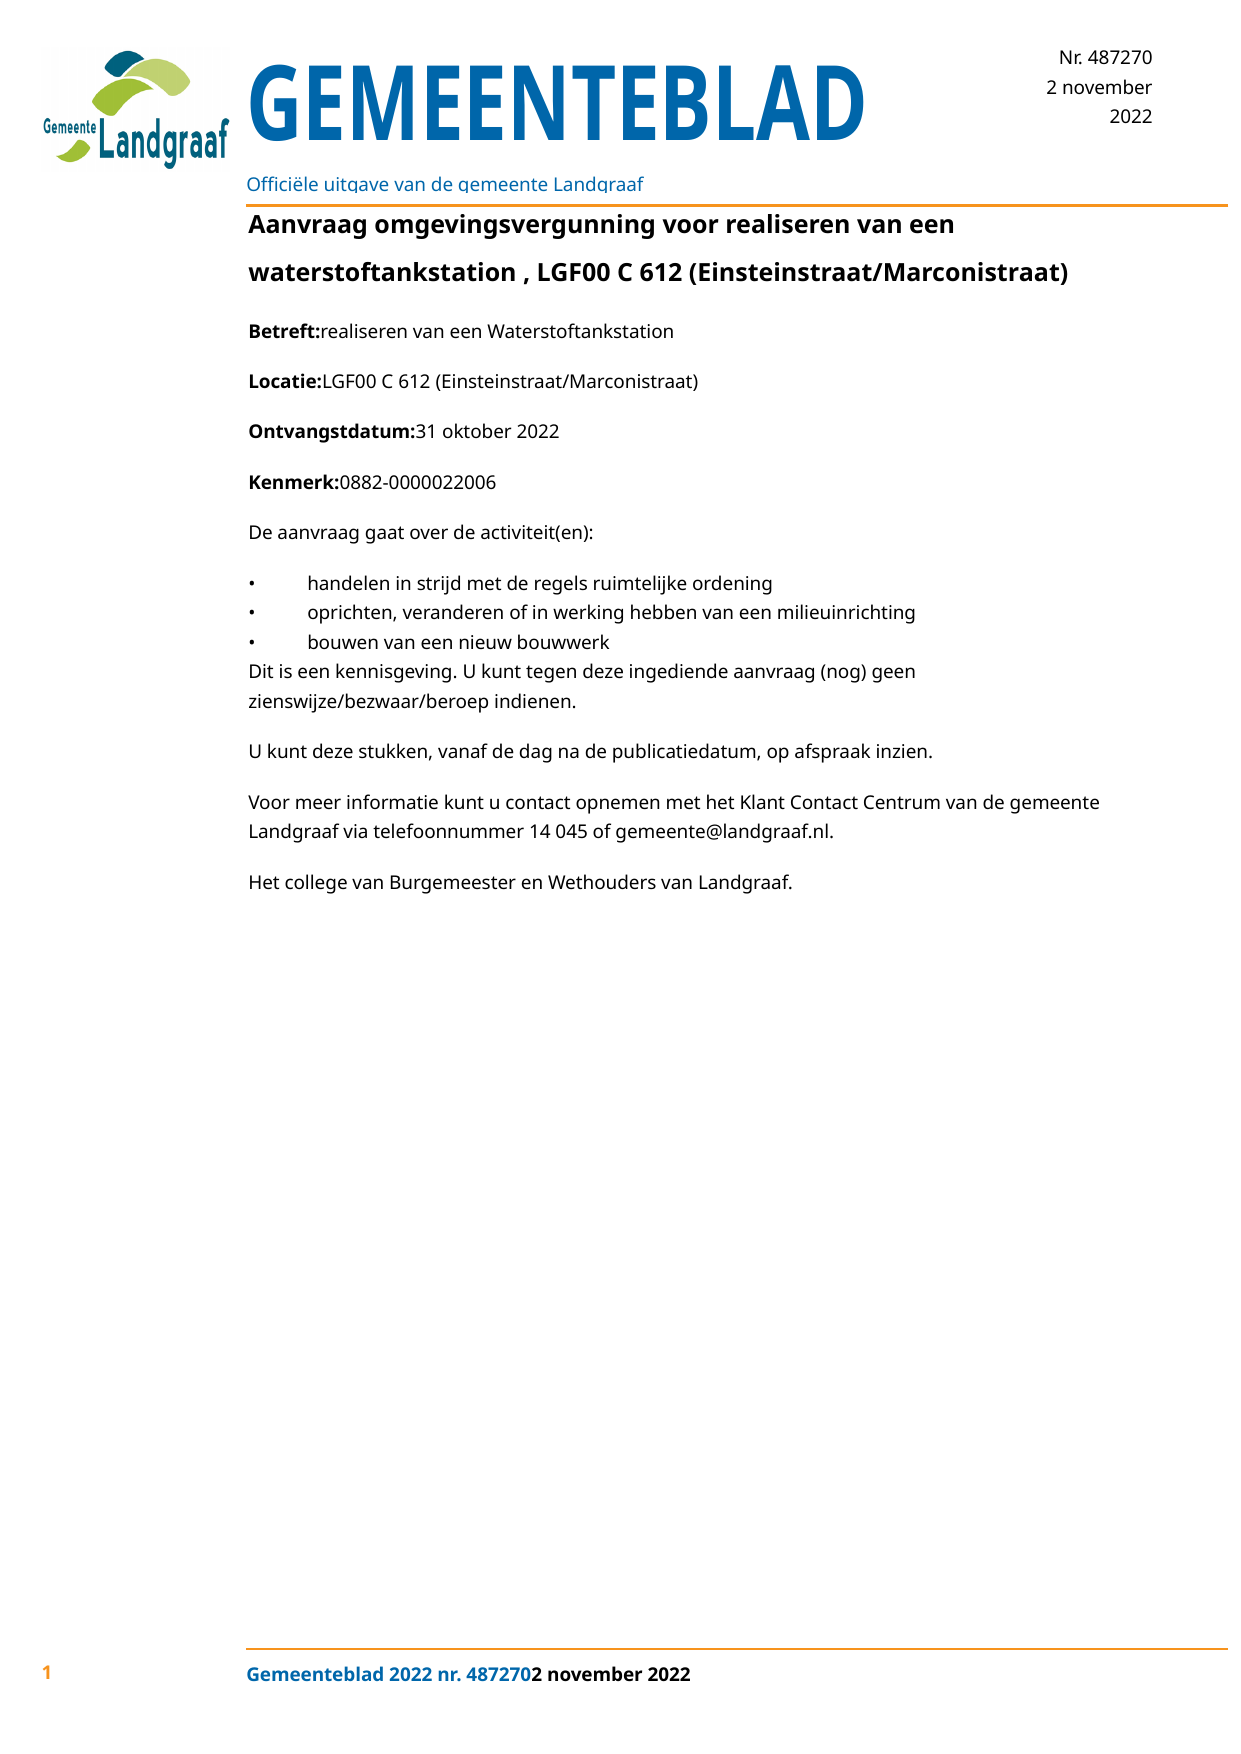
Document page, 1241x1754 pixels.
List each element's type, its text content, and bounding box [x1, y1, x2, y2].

text Betreft:realiseren van een Waterstoftankstation [248, 318, 1152, 344]
text Locatie:LGF00 C 612 (Einsteinstraat/Marconistraat) [248, 368, 1152, 394]
text De aanvraag gaat over de activiteit(en): [248, 519, 1152, 545]
list oprichten, veranderen of in werking hebben van een milieuinrichting [248, 599, 1152, 625]
text Aanvraag omgevingsvergunning voor realiseren van een waterstoftankstation , LGF00 C 612 (Einsteinstraat/Marconistraat) [248, 207, 1152, 288]
text U kunt deze stukken, vanaf de dag na de publicatiedatum, op afspraak inzien. [248, 739, 1152, 764]
text Kenmerk:0882-0000022006 [248, 469, 1152, 495]
list bouwen van een nieuw bouwwerk [248, 629, 1152, 655]
text Voor meer informatie kunt u contact opnemen met het Klant Contact Centrum van de gemeente Landgraaf via telefoonnummer 14 045 of gemeente@landgraaf.nl. [248, 789, 1152, 844]
text Ontvangstdatum:31 oktober 2022 [248, 419, 1152, 444]
text Dit is een kennisgeving. U kunt tegen deze ingediende aanvraag (nog) geen zienswijze/bezwaar/beroep indienen. [248, 659, 1152, 714]
text Het college van Burgemeester en Wethouders van Landgraaf. [248, 869, 1152, 895]
list handelen in strijd met de regels ruimtelijke ordening [248, 570, 1152, 596]
picture [41, 47, 231, 172]
